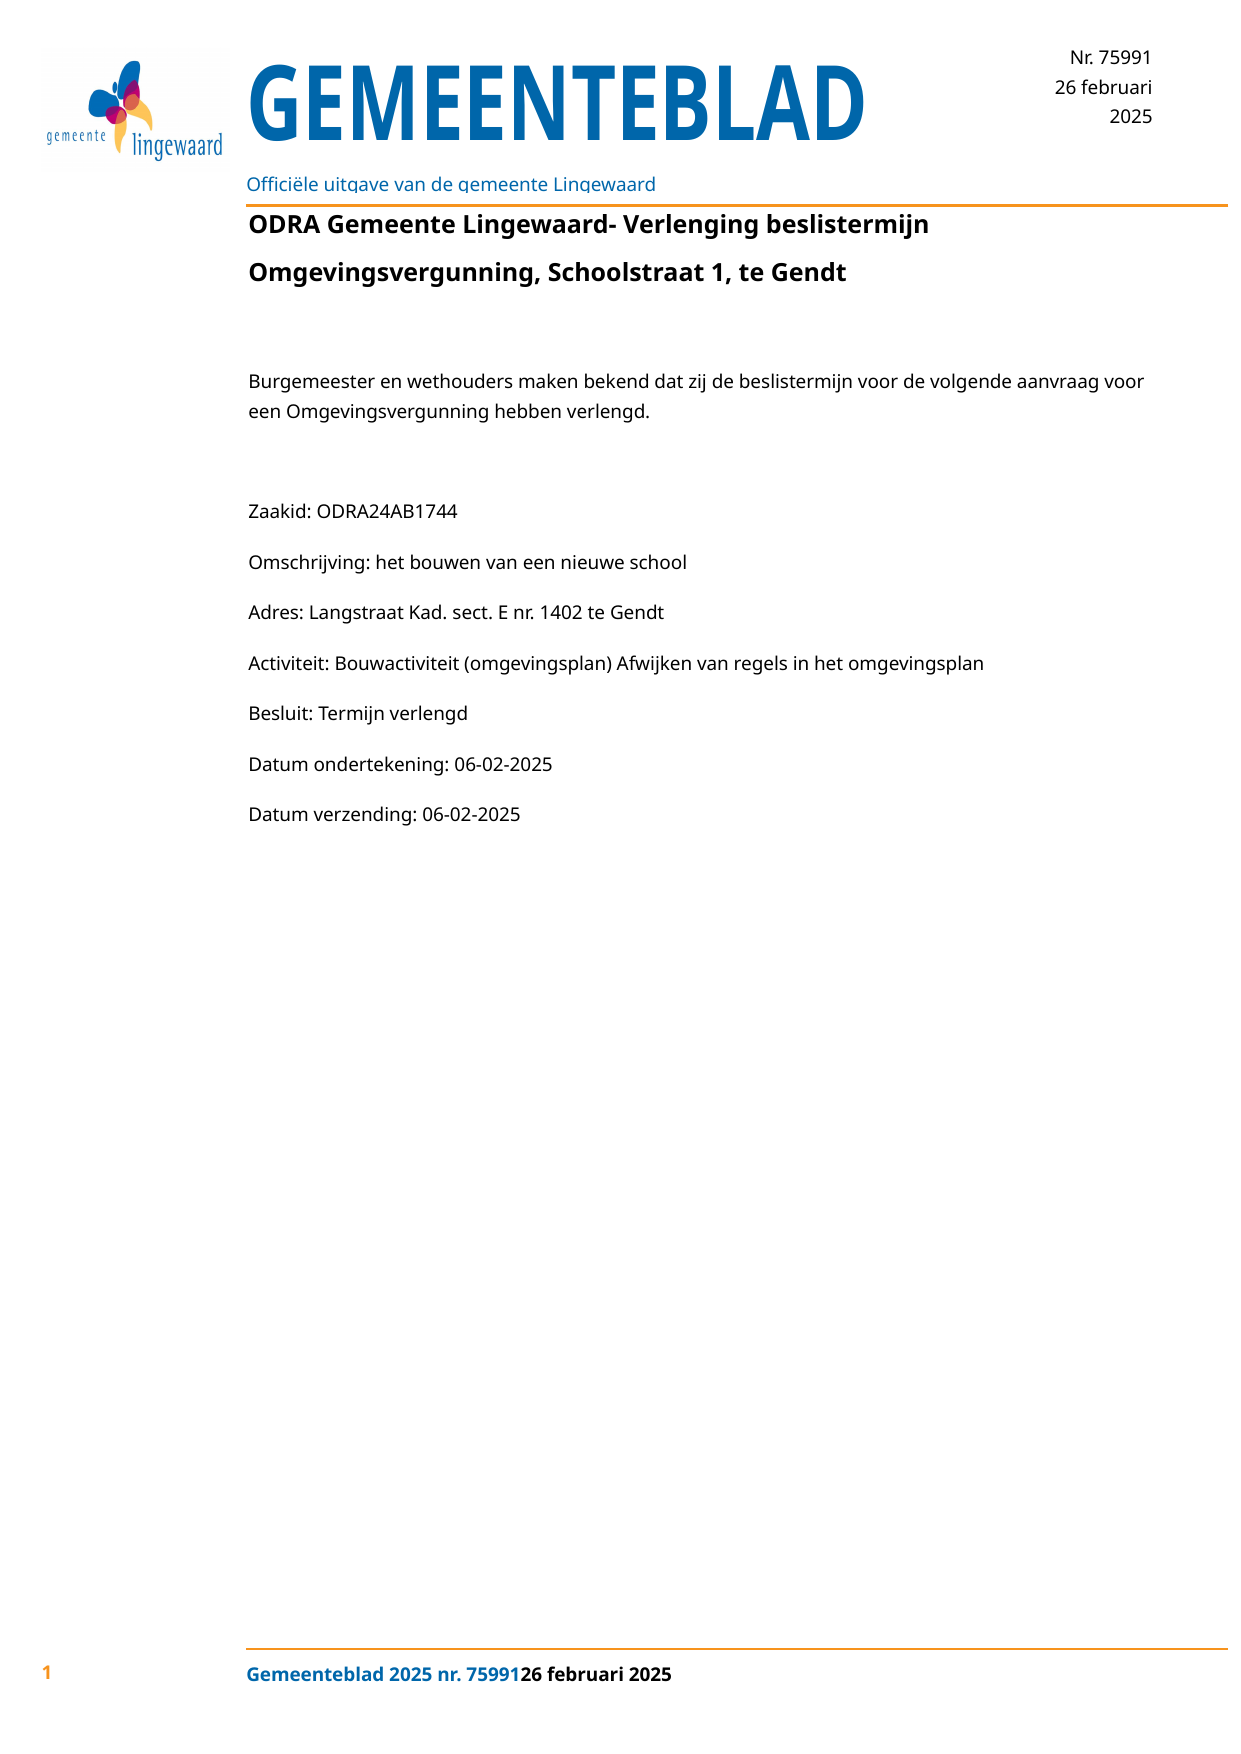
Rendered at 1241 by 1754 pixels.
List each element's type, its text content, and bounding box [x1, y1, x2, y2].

text Zaakid: ODRA24AB1744 [248, 499, 1152, 524]
text Omschrijving: het bouwen van een nieuwe school [248, 549, 1152, 575]
picture [41, 47, 231, 172]
text Adres: Langstraat Kad. sect. E nr. 1402 te Gendt [248, 599, 1152, 625]
text Burgemeester en wethouders maken bekend dat zij de beslistermijn voor de volgende aanvraag voor een Omgevingsvergunning hebben verlengd. [248, 368, 1152, 424]
text Activiteit: Bouwactiviteit (omgevingsplan) Afwijken van regels in het omgevingsplan [248, 650, 1152, 676]
text ODRA Gemeente Lingewaard- Verlenging beslistermijn Omgevingsvergunning, Schoolstraat 1, te Gendt [248, 207, 1152, 288]
text Datum ondertekening: 06-02-2025 [248, 751, 1152, 777]
text Datum verzending: 06-02-2025 [248, 801, 1152, 827]
text Besluit: Termijn verlengd [248, 700, 1152, 726]
